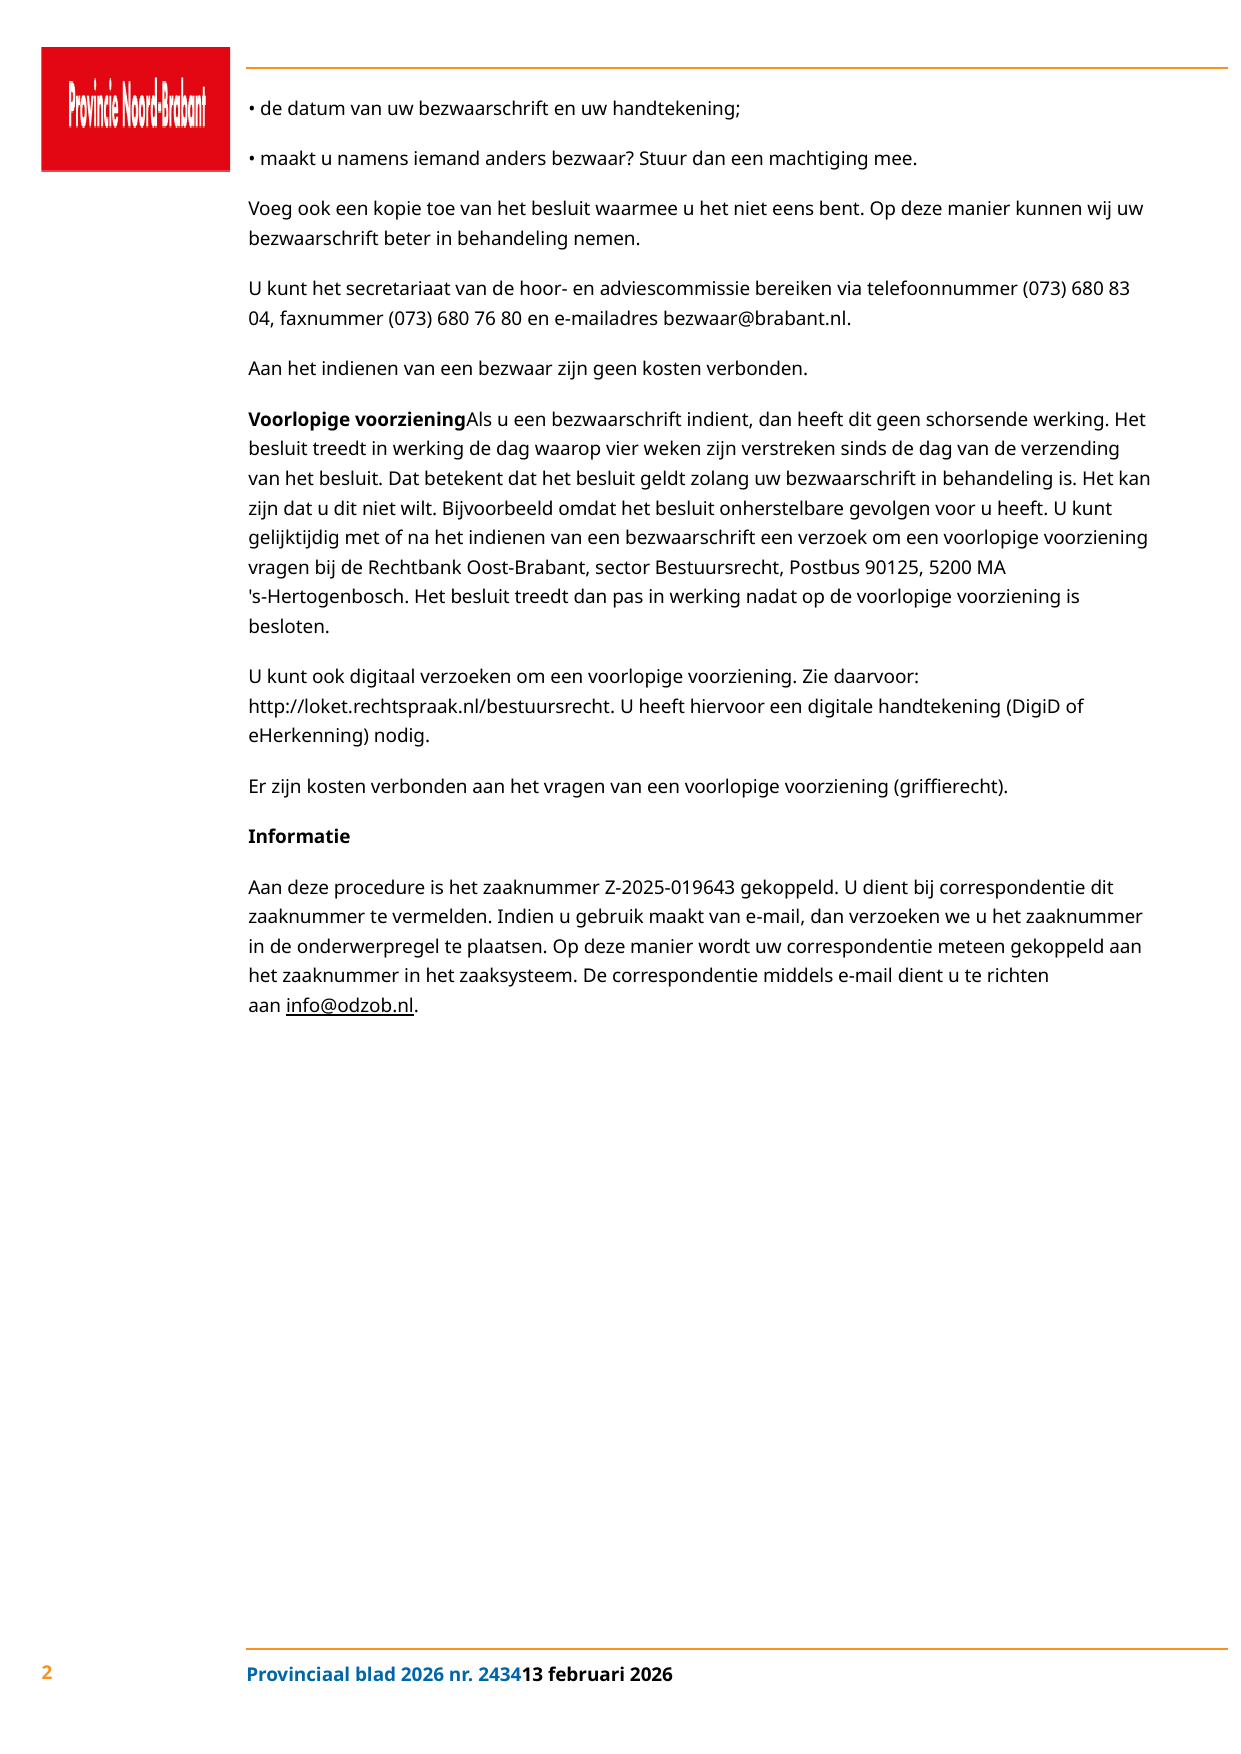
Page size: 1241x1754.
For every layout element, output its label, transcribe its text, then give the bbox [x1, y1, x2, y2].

text Aan deze procedure is het zaaknummer Z-2025-019643 gekoppeld. U dient bij correspondentie dit zaaknummer te vermelden. Indien u gebruik maakt van e-mail, dan verzoeken we u het zaaknummer in de onderwerpregel te plaatsen. Op deze manier wordt uw correspondentie meteen gekoppeld aan het zaaknummer in het zaaksysteem. De correspondentie middels e-mail dient u te richten aan info@odzob.nl. [248, 874, 1152, 1018]
text Voeg ook een kopie toe van het besluit waarmee u het niet eens bent. Op deze manier kunnen wij uw bezwaarschrift beter in behandeling nemen. [248, 196, 1152, 251]
text Er zijn kosten verbonden aan het vragen van een voorlopige voorziening (griffierecht). [248, 773, 1152, 799]
text • maakt u namens iemand anders bezwaar? Stuur dan een machtiging mee. [248, 145, 1152, 171]
picture [41, 47, 231, 172]
text Voorlopige voorzieningAls u een bezwaarschrift indient, dan heeft dit geen schorsende werking. Het besluit treedt in werking de dag waarop vier weken zijn verstreken sinds de dag van de verzending van het besluit. Dat betekent dat het besluit geldt zolang uw bezwaarschrift in behandeling is. Het kan zijn dat u dit niet wilt. Bijvoorbeeld omdat het besluit onherstelbare gevolgen voor u heeft. U kunt gelijktijdig met of na het indienen van een bezwaarschrift een verzoek om een voorlopige voorziening vragen bij de Rechtbank Oost-Brabant, sector Bestuursrecht, Postbus 90125, 5200 MA 's‑Hertogenbosch. Het besluit treedt dan pas in werking nadat op de voorlopige voorziening is besloten. [248, 406, 1152, 639]
text U kunt het secretariaat van de hoor- en adviescommissie bereiken via telefoonnummer (073) 680 83 04, faxnummer (073) 680 76 80 en e-mailadres bezwaar@brabant.nl. [248, 276, 1152, 331]
text • de datum van uw bezwaarschrift en uw handtekening; [248, 95, 1152, 121]
text U kunt ook digitaal verzoeken om een voorlopige voorziening. Zie daarvoor: http://loket.rechtspraak.nl/bestuursrecht. U heeft hiervoor een digitale handtekening (DigiD of eHerkenning) nodig. [248, 663, 1152, 748]
text Informatie [248, 823, 1152, 849]
text Aan het indienen van een bezwaar zijn geen kosten verbonden. [248, 356, 1152, 381]
